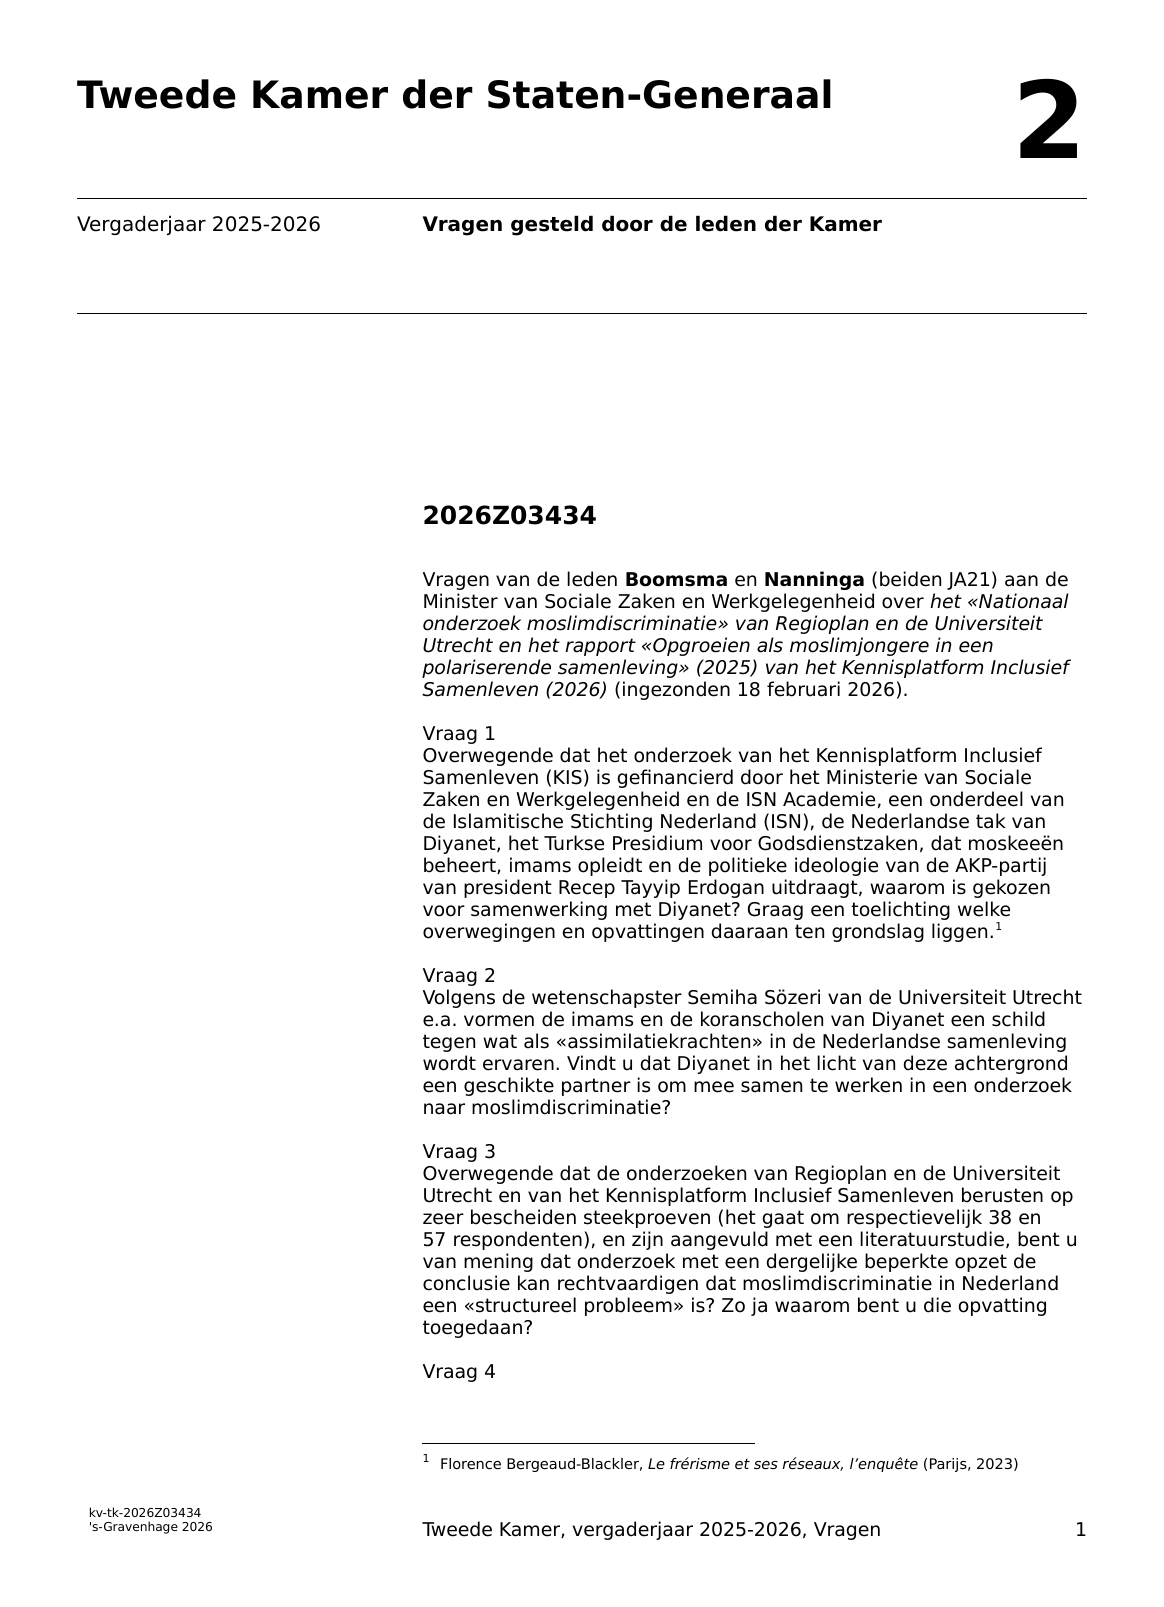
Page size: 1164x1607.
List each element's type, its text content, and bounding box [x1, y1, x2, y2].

text Vraag 3 [422, 1141, 1087, 1163]
table_cell Vragen gesteld door de leden der Kamer [422, 199, 1087, 313]
text Vragen van de leden Boomsma en Nanninga (beiden JA21) aan de Minister van Sociale Zaken en Werkgelegenheid over het «Nationaal onderzoek moslimdiscriminatie» van Regioplan en de Universiteit Utrecht en het rapport «Opgroeien als moslimjongere in een polariserende samenleving» (2025) van het Kennisplatform Inclusief Samenleven (2026) (ingezonden 18 februari 2026). [422, 569, 1087, 701]
text Vraag 2 [422, 965, 1087, 987]
text 2026Z03434 [422, 501, 1087, 531]
text Volgens de wetenschapster Semiha Sözeri van de Universiteit Utrecht e.a. vormen de imams en de koranscholen van Diyanet een schild tegen wat als «assimilatiekrachten» in de Nederlandse samenleving wordt ervaren. Vindt u dat Diyanet in het licht van deze achtergrond een geschikte partner is om mee samen te werken in een onderzoek naar moslimdiscriminatie? [422, 987, 1087, 1119]
text Vraag 4 [422, 1361, 1087, 1383]
table_header Tweede Kamer der Staten-Generaal [77, 59, 886, 198]
text kv-tk-2026Z03434 [88, 1506, 323, 1520]
text Overwegende dat de onderzoeken van Regioplan en de Universiteit Utrecht en van het Kennisplatform Inclusief Samenleven berusten op zeer bescheiden steekproeven (het gaat om respectievelijk 38 en 57 respondenten), en zijn aangevuld met een literatuurstudie, bent u van mening dat onderzoek met een dergelijke beperkte opzet de conclusie kan rechtvaardigen dat moslimdiscriminatie in Nederland een «structureel probleem» is? Zo ja waarom bent u die opvatting toegedaan? [422, 1163, 1087, 1339]
text Overwegende dat het onderzoek van het Kennisplatform Inclusief Samenleven (KIS) is gefinancierd door het Ministerie van Sociale Zaken en Werkgelegenheid en de ISN Academie, een onderdeel van de Islamitische Stichting Nederland (ISN), de Nederlandse tak van Diyanet, het Turkse Presidium voor Godsdienstzaken, dat moskeeën beheert, imams opleidt en de politieke ideologie van de AKP-partij van president Recep Tayyip Erdogan uitdraagt, waarom is gekozen voor samenwerking met Diyanet? Graag een toelichting welke overwegingen en opvattingen daaraan ten grondslag liggen. [422, 745, 1087, 943]
text Florence Bergeaud-Blackler, Le frérisme et ses réseaux, l’enquête (Parijs, 2023) [422, 1452, 1087, 1474]
text 's-Gravenhage 2026 [88, 1520, 323, 1534]
table_cell Vergaderjaar 2025-2026 [77, 199, 422, 313]
table_header 2 [886, 59, 1087, 198]
text Vraag 1 [422, 723, 1087, 745]
